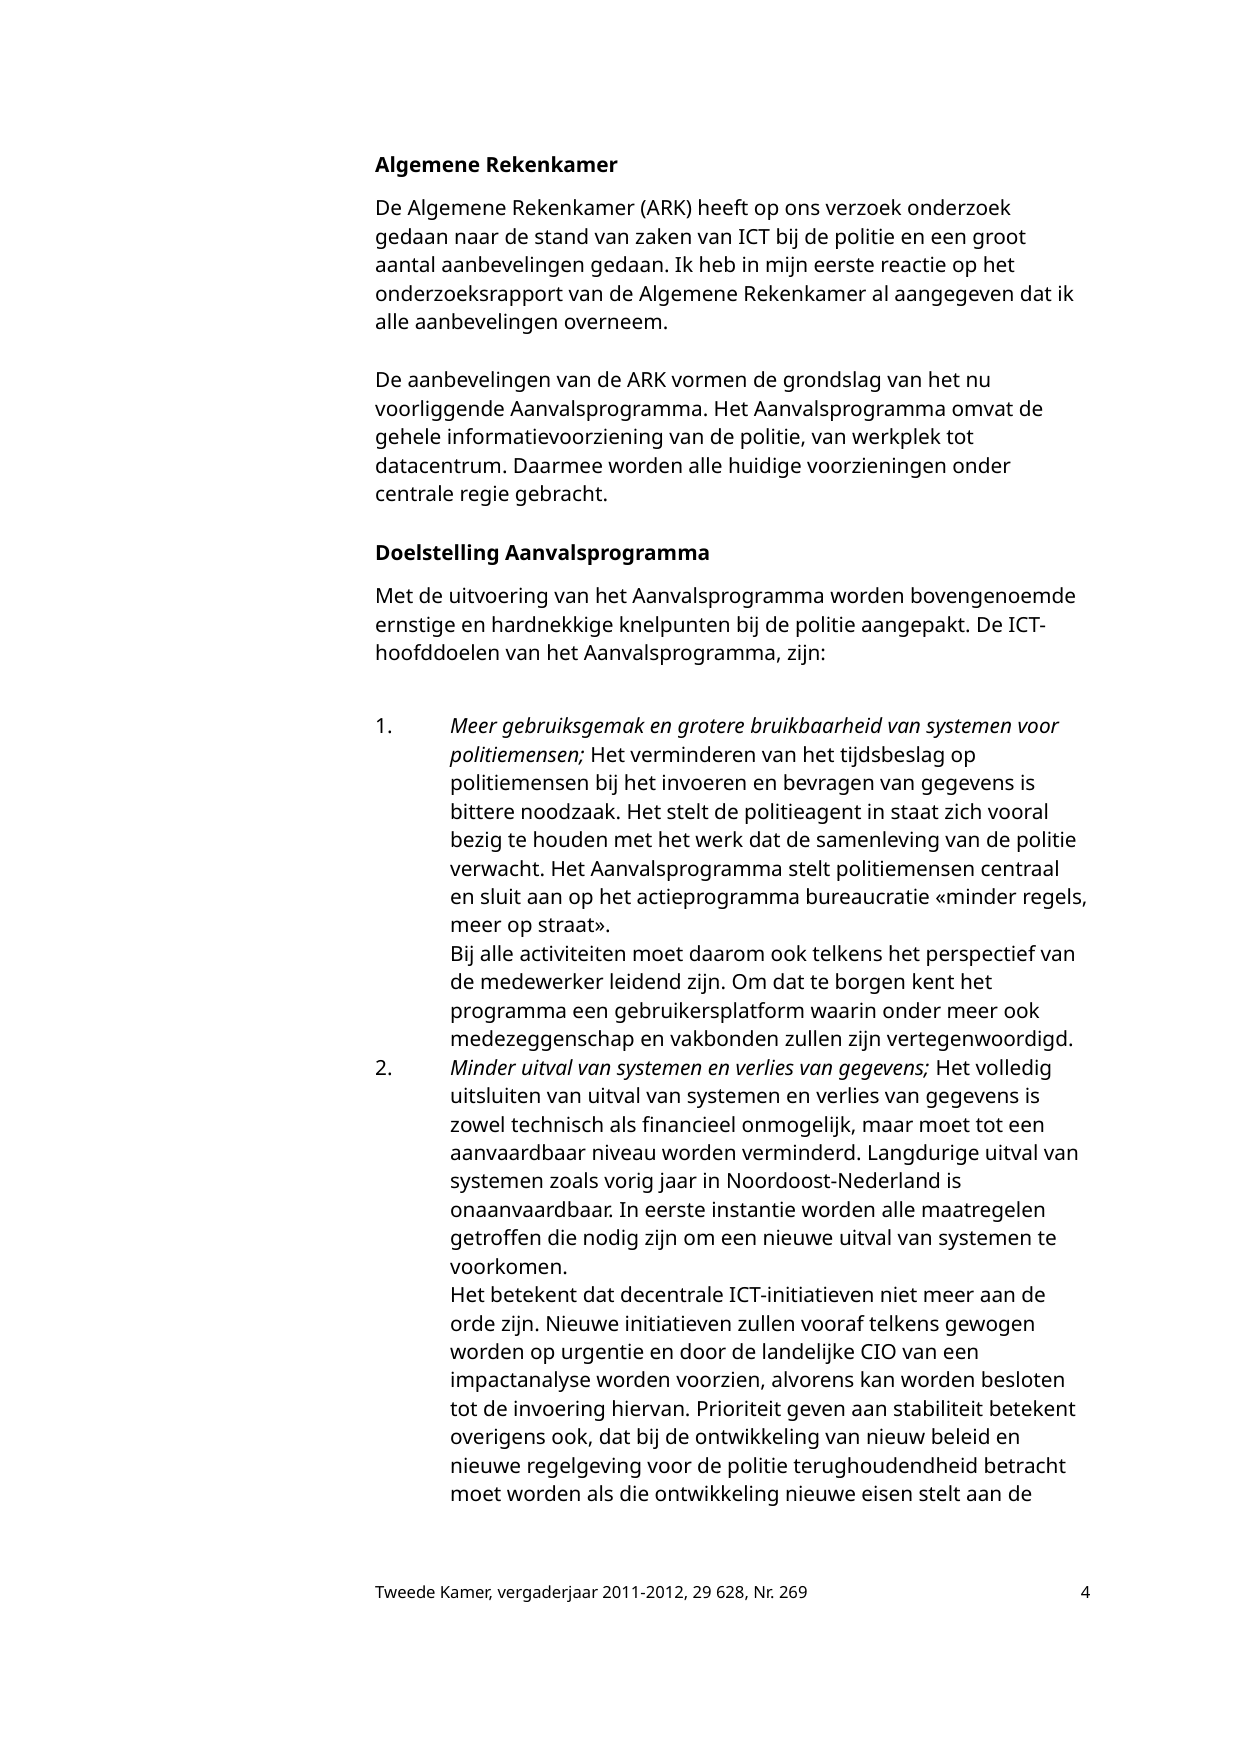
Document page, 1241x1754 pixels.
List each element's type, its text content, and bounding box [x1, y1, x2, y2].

list Meer gebruiksgemak en grotere bruikbaarheid van systemen voor politiemensen; Het verminderen van het tijdsbeslag op politiemensen bij het invoeren en bevragen van gegevens is bittere noodzaak. Het stelt de politieagent in staat zich vooral bezig te houden met het werk dat de samenleving van de politie verwacht. Het Aanvalsprogramma stelt politiemensen centraal en sluit aan op het actieprogramma bureaucratie «minder regels, meer op straat». [375, 712, 1090, 939]
list Minder uitval van systemen en verlies van gegevens; Het volledig uitsluiten van uitval van systemen en verlies van gegevens is zowel technisch als financieel onmogelijk, maar moet tot een aanvaardbaar niveau worden verminderd. Langdurige uitval van systemen zoals vorig jaar in Noordoost-Nederland is onaanvaardbaar. In eerste instantie worden alle maatregelen getroffen die nodig zijn om een nieuwe uitval van systemen te voorkomen. [375, 1053, 1090, 1280]
list Het betekent dat decentrale ICT-initiatieven niet meer aan de orde zijn. Nieuwe initiatieven zullen vooraf telkens gewogen worden op urgentie en door de landelijke CIO van een impactanalyse worden voorzien, alvorens kan worden besloten tot de invoering hiervan. Prioriteit geven aan stabiliteit betekent overigens ook, dat bij de ontwikkeling van nieuw beleid en nieuwe regelgeving voor de politie terughoudendheid betracht moet worden als die ontwikkeling nieuwe eisen stelt aan de [375, 1280, 1090, 1508]
text Met de uitvoering van het Aanvalsprogramma worden bovengenoemde ernstige en hardnekkige knelpunten bij de politie aangepakt. De ICT-hoofddoelen van het Aanvalsprogramma, zijn: [375, 581, 1090, 667]
text Doelstelling Aanvalsprogramma [375, 538, 1090, 566]
text De Algemene Rekenkamer (ARK) heeft op ons verzoek onderzoek gedaan naar de stand van zaken van ICT bij de politie en een groot aantal aanbevelingen gedaan. Ik heb in mijn eerste reactie op het onderzoeksrapport van de Algemene Rekenkamer al aangegeven dat ik alle aanbevelingen overneem. [375, 193, 1090, 336]
text Algemene Rekenkamer [375, 150, 1090, 178]
list Bij alle activiteiten moet daarom ook telkens het perspectief van de medewerker leidend zijn. Om dat te borgen kent het programma een gebruikersplatform waarin onder meer ook medezeggenschap en vakbonden zullen zijn vertegenwoordigd. [375, 939, 1090, 1053]
text De aanbevelingen van de ARK vormen de grondslag van het nu voorliggende Aanvalsprogramma. Het Aanvalsprogramma omvat de gehele informatievoorziening van de politie, van werkplek tot datacentrum. Daarmee worden alle huidige voorzieningen onder centrale regie gebracht. [375, 366, 1090, 508]
